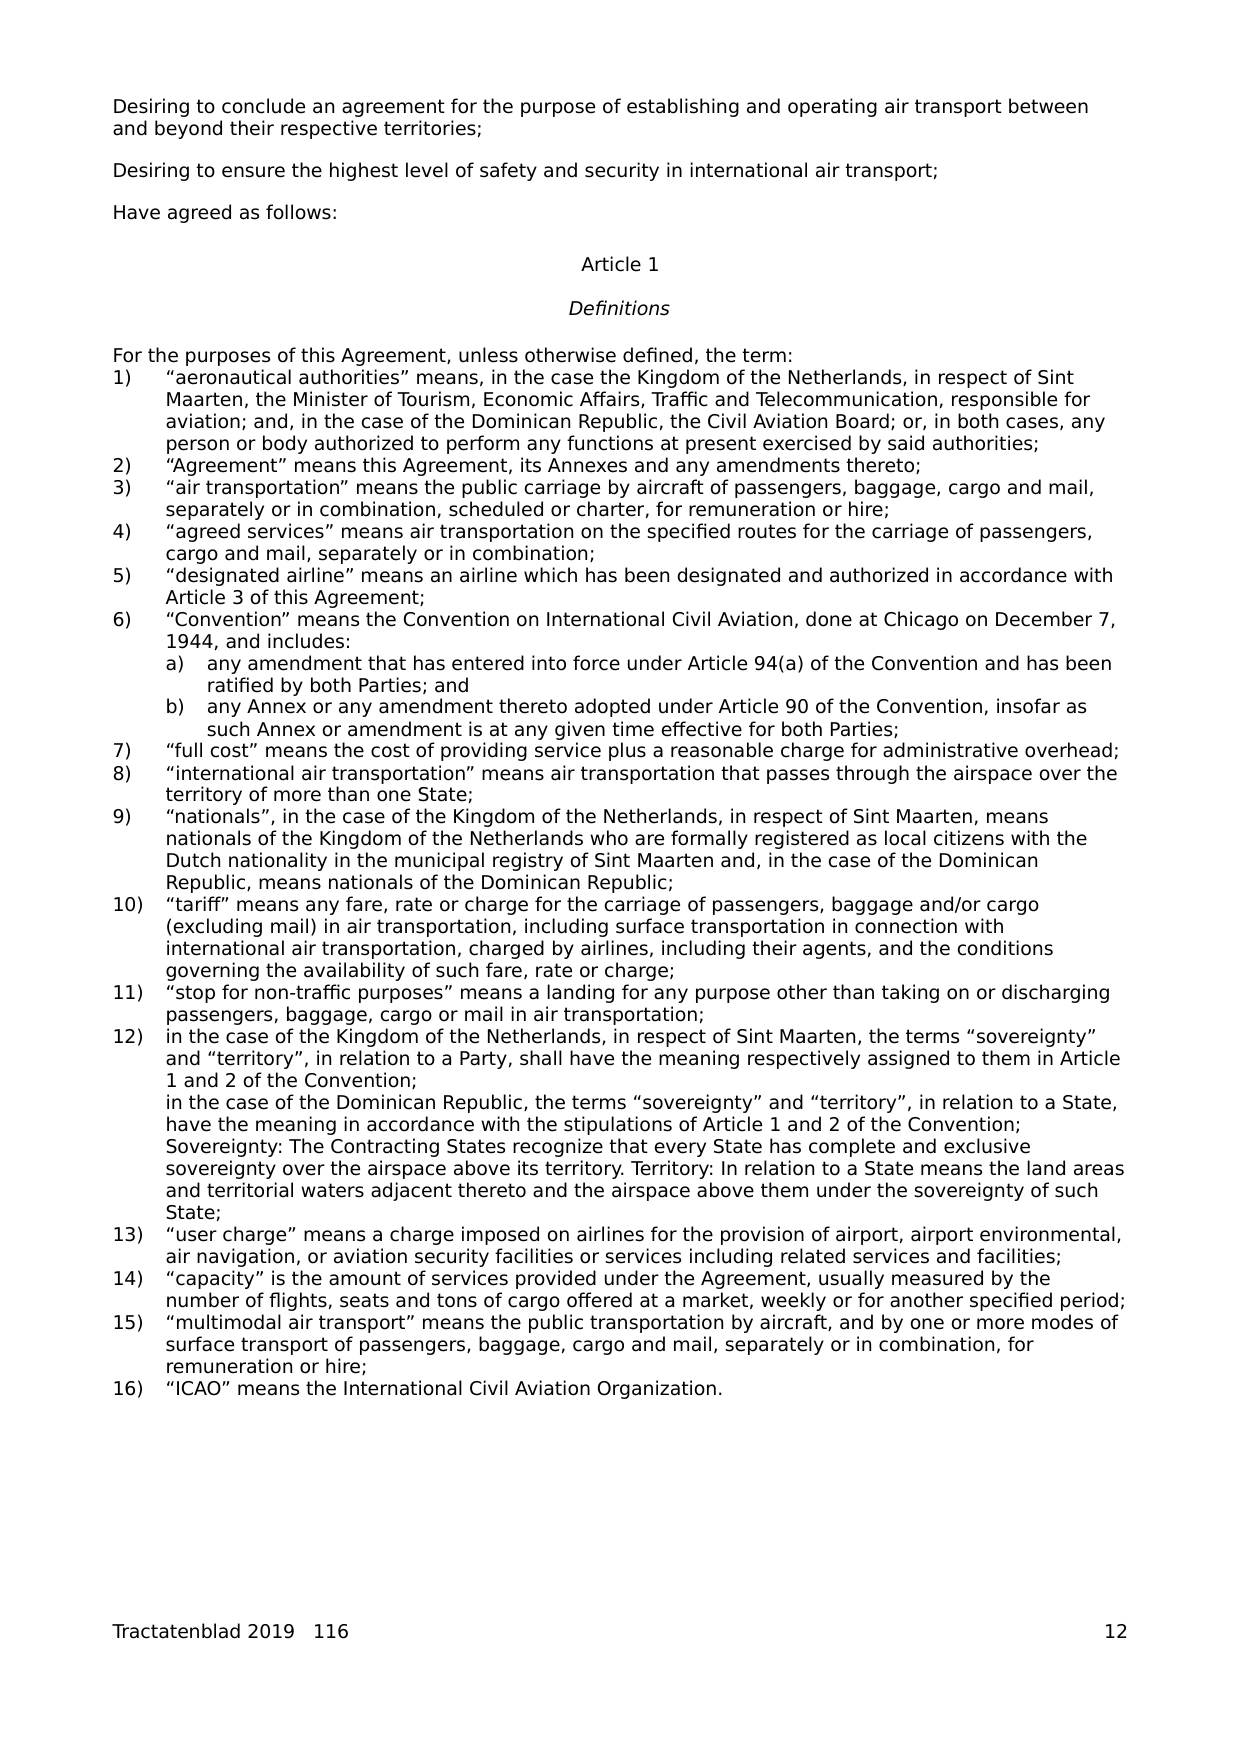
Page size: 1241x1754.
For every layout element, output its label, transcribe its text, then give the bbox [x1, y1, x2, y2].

text Have agreed as follows: [112, 202, 1128, 224]
text in the case of the Dominican Republic, the terms “sovereignty” and “territory”, in relation to a State, have the meaning in accordance with the stipulations of Article 1 and 2 of the Convention; Sovereignty: The Contracting States recognize that every State has complete and exclusive sovereignty over the airspace above its territory. Territory: In relation to a State means the land areas and territorial waters adjacent thereto and the airspace above them under the sovereignty of such State; [165, 1092, 1128, 1224]
text 10) “tariff” means any fare, rate or charge for the carriage of passengers, baggage and/or cargo (excluding mail) in air transportation, including surface transportation in connection with international air transportation, charged by airlines, including their agents, and the conditions governing the availability of such fare, rate or charge; [112, 894, 1128, 982]
text 5) “designated airline” means an airline which has been designated and authorized in accordance with Article 3 of this Agreement; [112, 564, 1128, 608]
text 6) “Convention” means the Convention on International Civil Aviation, done at Chicago on December 7, 1944, and includes: [112, 608, 1128, 652]
text 2) “Agreement” means this Agreement, its Annexes and any amendments thereto; [112, 455, 1128, 477]
text Desiring to conclude an agreement for the purpose of establishing and operating air transport between and beyond their respective territories; [112, 96, 1128, 140]
text Desiring to ensure the highest level of safety and security in international air transport; [112, 160, 1128, 182]
text a) any amendment that has entered into force under Article 94(a) of the Convention and has been ratified by both Parties; and [165, 652, 1128, 696]
text 3) “air transportation” means the public carriage by aircraft of passengers, baggage, cargo and mail, separately or in combination, scheduled or charter, for remuneration or hire; [112, 477, 1128, 521]
text 12) in the case of the Kingdom of the Netherlands, in respect of Sint Maarten, the terms “sovereignty” and “territory”, in relation to a Party, shall have the meaning respectively assigned to them in Article 1 and 2 of the Convention; [112, 1026, 1128, 1092]
text 4) “agreed services” means air transportation on the specified routes for the carriage of passengers, cargo and mail, separately or in combination; [112, 521, 1128, 564]
text 16) “ICAO” means the International Civil Aviation Organization. [112, 1378, 1128, 1400]
text 13) “user charge” means a charge imposed on airlines for the provision of airport, airport environmental, air navigation, or aviation security facilities or services including related services and facilities; [112, 1224, 1128, 1268]
text 11) “stop for non-traffic purposes” means a landing for any purpose other than taking on or discharging passengers, baggage, cargo or mail in air transportation; [112, 982, 1128, 1026]
text 1) “aeronautical authorities” means, in the case the Kingdom of the Netherlands, in respect of Sint Maarten, the Minister of Tourism, Economic Affairs, Traffic and Telecommunication, responsible for aviation; and, in the case of the Dominican Republic, the Civil Aviation Board; or, in both cases, any person or body authorized to perform any functions at present exercised by said authorities; [112, 367, 1128, 455]
subtitle Article 1 Definitions [112, 254, 1128, 320]
text For the purposes of this Agreement, unless otherwise defined, the term: [112, 345, 1128, 367]
text 14) “capacity” is the amount of services provided under the Agreement, usually measured by the number of flights, seats and tons of cargo offered at a market, weekly or for another specified period; [112, 1268, 1128, 1312]
text 9) “nationals”, in the case of the Kingdom of the Netherlands, in respect of Sint Maarten, means nationals of the Kingdom of the Netherlands who are formally registered as local citizens with the Dutch nationality in the municipal registry of Sint Maarten and, in the case of the Dominican Republic, means nationals of the Dominican Republic; [112, 806, 1128, 894]
text 15) “multimodal air transport” means the public transportation by aircraft, and by one or more modes of surface transport of passengers, baggage, cargo and mail, separately or in combination, for remuneration or hire; [112, 1312, 1128, 1378]
text b) any Annex or any amendment thereto adopted under Article 90 of the Convention, insofar as such Annex or amendment is at any given time effective for both Parties; [165, 696, 1128, 740]
text 7) “full cost” means the cost of providing service plus a reasonable charge for administrative overhead; [112, 740, 1128, 762]
text 8) “international air transportation” means air transportation that passes through the airspace over the territory of more than one State; [112, 762, 1128, 806]
